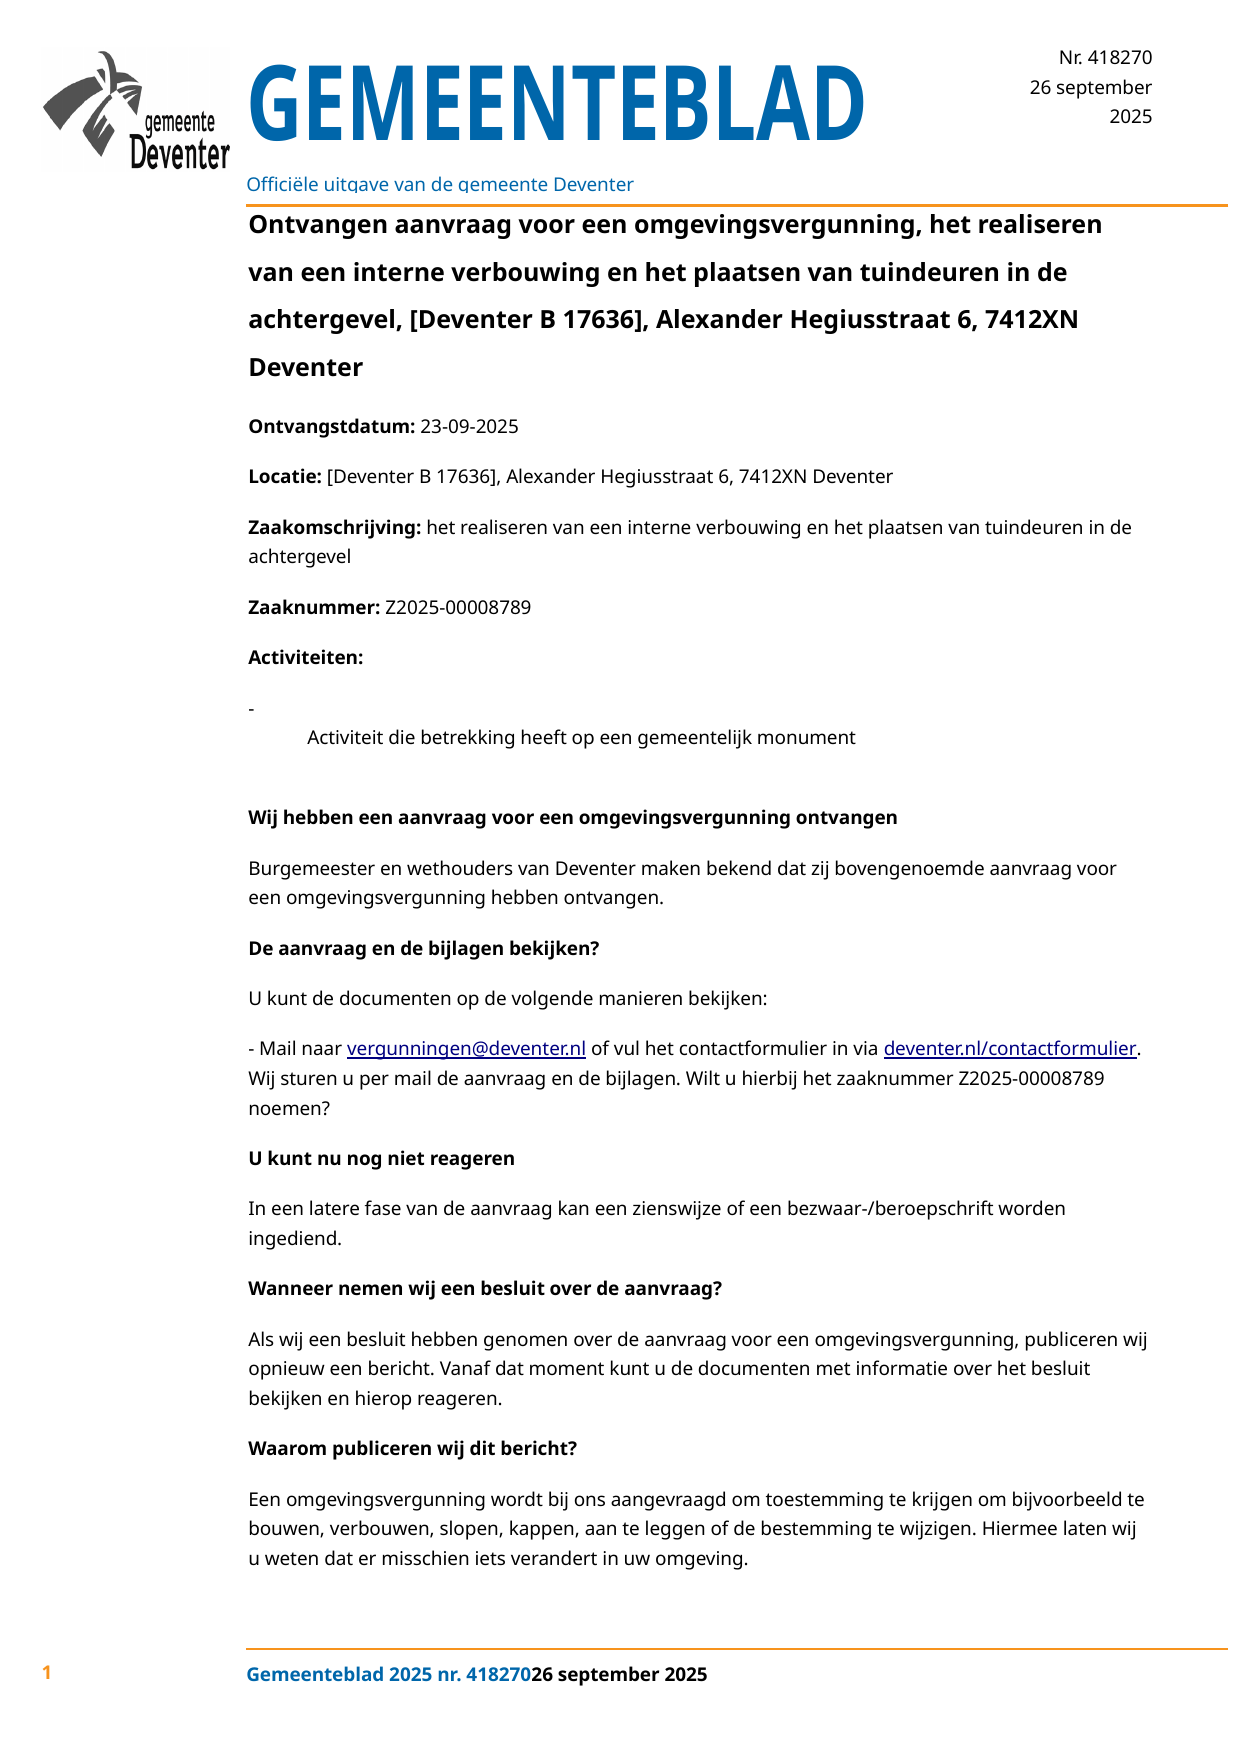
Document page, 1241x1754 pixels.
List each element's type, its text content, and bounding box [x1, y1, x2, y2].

text In een latere fase van de aanvraag kan een zienswijze of een bezwaar-/beroepschrift worden ingediend. [248, 1196, 1152, 1251]
text De aanvraag en de bijlagen bekijken? [248, 935, 1152, 961]
text Wij hebben een aanvraag voor een omgevingsvergunning ontvangen [248, 804, 1152, 830]
text Als wij een besluit hebben genomen over de aanvraag voor een omgevingsvergunning, publiceren wij opnieuw een bericht. Vanaf dat moment kunt u de documenten met informatie over het besluit bekijken en hierop reageren. [248, 1326, 1152, 1411]
text Zaaknummer: Z2025-00008789 [248, 594, 1152, 620]
text Wanneer nemen wij een besluit over de aanvraag? [248, 1276, 1152, 1301]
text Locatie: [Deventer B 17636], Alexander Hegiusstraat 6, 7412XN Deventer [248, 463, 1152, 489]
picture [41, 47, 231, 172]
text Ontvangen aanvraag voor een omgevingsvergunning, het realiseren van een interne verbouwing en het plaatsen van tuindeuren in de achtergevel, [Deventer B 17636], Alexander Hegiusstraat 6, 7412XN Deventer [248, 207, 1152, 384]
list Activiteit die betrekking heeft op een gemeentelijk monument [248, 724, 1152, 750]
text Zaakomschrijving: het realiseren van een interne verbouwing en het plaatsen van tuindeuren in de achtergevel [248, 514, 1152, 569]
text Waarom publiceren wij dit bericht? [248, 1436, 1152, 1461]
text Activiteiten: [248, 644, 1152, 670]
text Een omgevingsvergunning wordt bij ons aangevraagd om toestemming te krijgen om bijvoorbeeld te bouwen, verbouwen, slopen, kappen, aan te leggen of de bestemming te wijzigen. Hiermee laten wij u weten dat er misschien iets verandert in uw omgeving. [248, 1486, 1152, 1571]
text Burgemeester en wethouders van Deventer maken bekend dat zij bovengenoemde aanvraag voor een omgevingsvergunning hebben ontvangen. [248, 855, 1152, 910]
text - Mail naar vergunningen@deventer.nl of vul het contactformulier in via deventer.nl/contactformulier. Wij sturen u per mail de aanvraag en de bijlagen. Wilt u hierbij het zaaknummer Z2025-00008789 noemen? [248, 1036, 1152, 1121]
text U kunt nu nog niet reageren [248, 1145, 1152, 1171]
text Ontvangstdatum: 23-09-2025 [248, 413, 1152, 439]
text U kunt de documenten op de volgende manieren bekijken: [248, 985, 1152, 1011]
